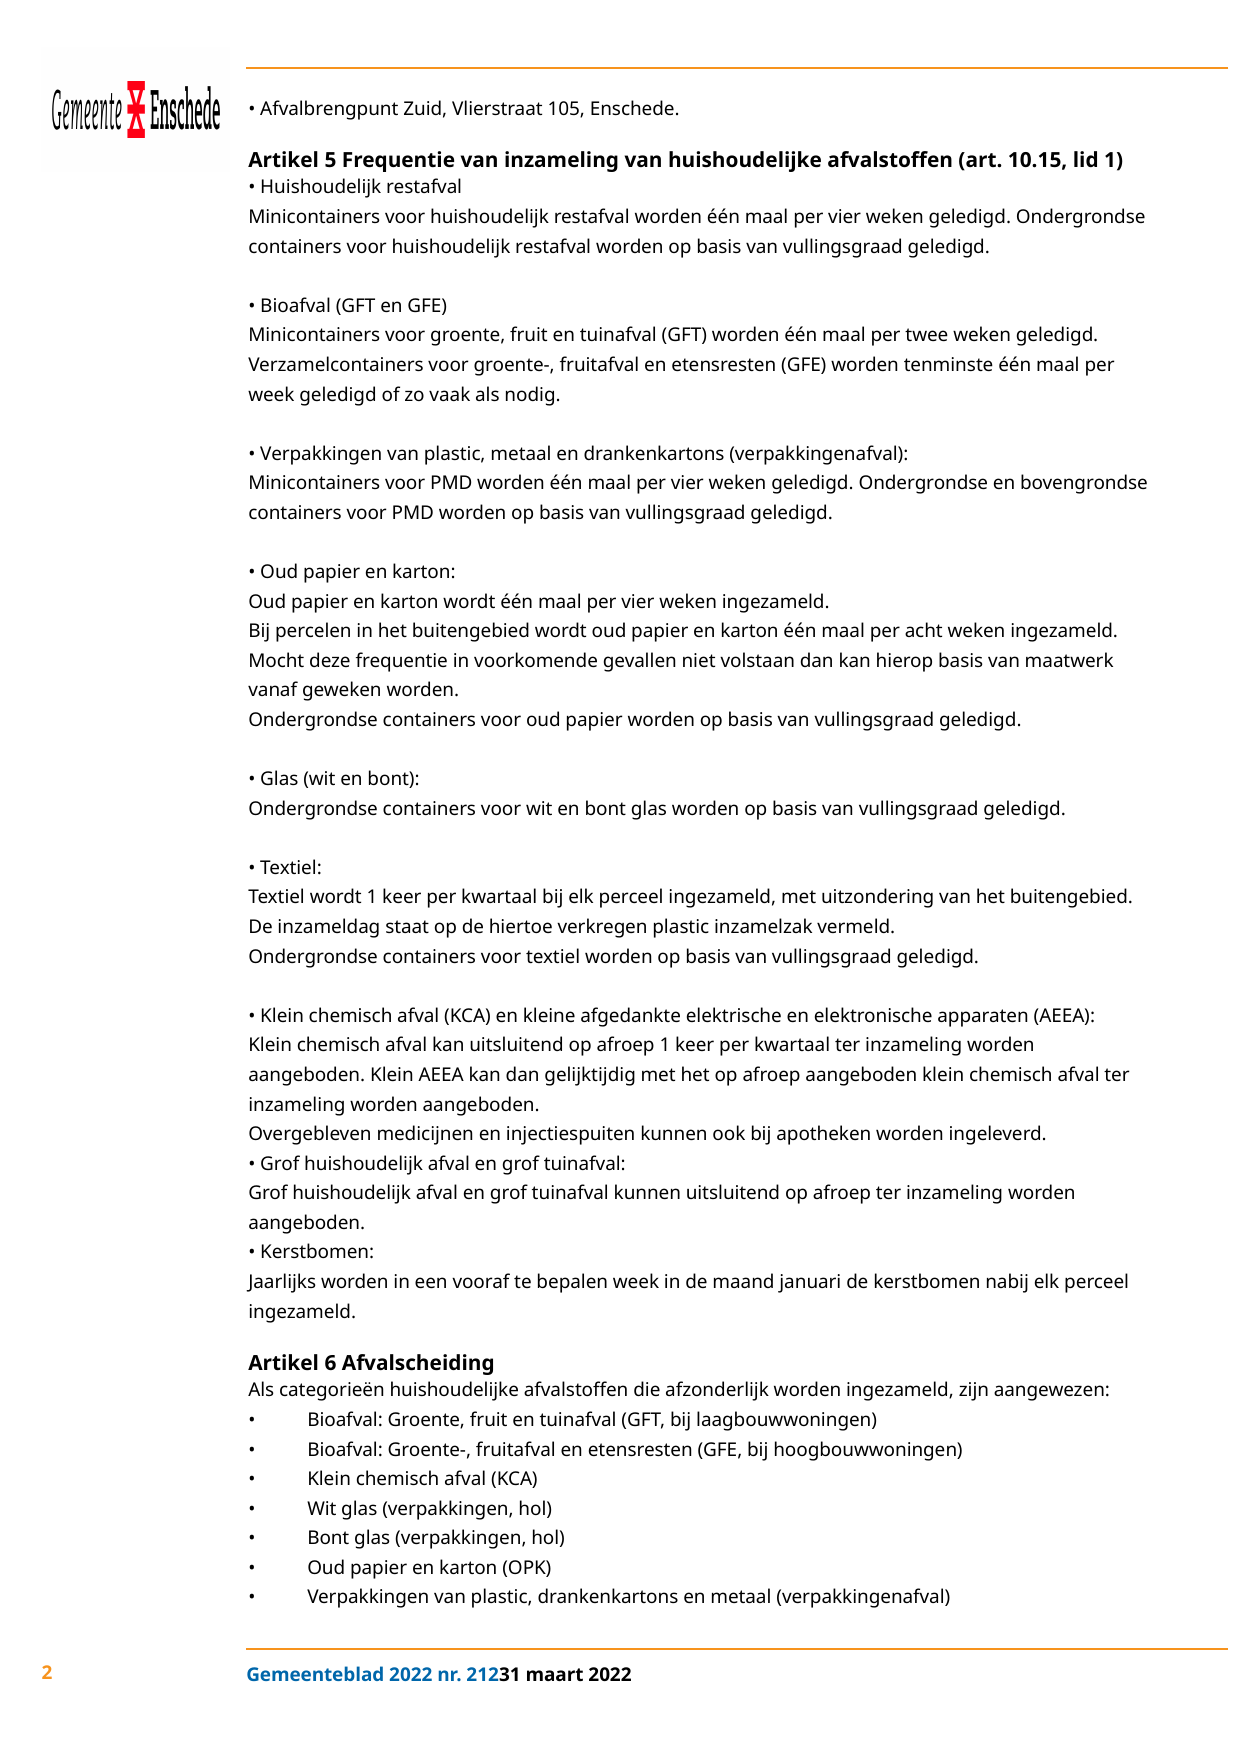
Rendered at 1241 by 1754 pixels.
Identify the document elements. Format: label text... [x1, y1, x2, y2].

text Bij percelen in het buitengebied wordt oud papier en karton één maal per acht weken ingezameld. Mocht deze frequentie in voorkomende gevallen niet volstaan dan kan hierop basis van maatwerk vanaf geweken worden. [248, 617, 1152, 702]
text Verzamelcontainers voor groente-, fruitafval en etensresten (GFE) worden tenminste één maal per week geledigd of zo vaak als nodig. [248, 351, 1152, 406]
text Als categorieën huishoudelijke afvalstoffen die afzonderlijk worden ingezameld, zijn aangewezen: [248, 1377, 1152, 1402]
text Ondergrondse containers voor wit en bont glas worden op basis van vullingsgraad geledigd. [248, 795, 1152, 821]
list Wit glas (verpakkingen, hol) [248, 1495, 1152, 1521]
text • Afvalbrengpunt Zuid, Vlierstraat 105, Enschede. [248, 95, 1152, 121]
text • Verpakkingen van plastic, metaal en drankenkartons (verpakkingenafval): [248, 440, 1152, 466]
text • Klein chemisch afval (KCA) en kleine afgedankte elektrische en elektronische apparaten (AEEA): [248, 1002, 1152, 1028]
text • Bioafval (GFT en GFE) [248, 292, 1152, 318]
text Textiel wordt 1 keer per kwartaal bij elk perceel ingezameld, met uitzondering van het buitengebied. De inzameldag staat op de hiertoe verkregen plastic inzamelzak vermeld. [248, 884, 1152, 939]
text Grof huishoudelijk afval en grof tuinafval kunnen uitsluitend op afroep ter inzameling worden aangeboden. [248, 1179, 1152, 1235]
list Bioafval: Groente, fruit en tuinafval (GFT, bij laagbouwwoningen) [248, 1406, 1152, 1432]
list Verpakkingen van plastic, drankenkartons en metaal (verpakkingenafval) [248, 1584, 1152, 1609]
picture [41, 47, 231, 172]
text • Textiel: [248, 854, 1152, 880]
text • Grof huishoudelijk afval en grof tuinafval: [248, 1150, 1152, 1176]
text Minicontainers voor huishoudelijk restafval worden één maal per vier weken geledigd. Ondergrondse containers voor huishoudelijk restafval worden op basis van vullingsgraad geledigd. [248, 203, 1152, 258]
text Artikel 5 Frequentie van inzameling van huishoudelijke afvalstoffen (art. 10.15, lid 1) [248, 145, 1152, 174]
text • Huishoudelijk restafval [248, 174, 1152, 199]
text Artikel 6 Afvalscheiding [248, 1348, 1152, 1377]
text Ondergrondse containers voor oud papier worden op basis van vullingsgraad geledigd. [248, 706, 1152, 732]
text Oud papier en karton wordt één maal per vier weken ingezameld. [248, 588, 1152, 613]
text • Glas (wit en bont): [248, 765, 1152, 791]
text Minicontainers voor PMD worden één maal per vier weken geledigd. Ondergrondse en bovengrondse containers voor PMD worden op basis van vullingsgraad geledigd. [248, 469, 1152, 525]
text Overgebleven medicijnen en injectiespuiten kunnen ook bij apotheken worden ingeleverd. [248, 1120, 1152, 1146]
list Klein chemisch afval (KCA) [248, 1465, 1152, 1491]
text • Kerstbomen: [248, 1239, 1152, 1264]
text Minicontainers voor groente, fruit en tuinafval (GFT) worden één maal per twee weken geledigd. [248, 322, 1152, 347]
list Bioafval: Groente-, fruitafval en etensresten (GFE, bij hoogbouwwoningen) [248, 1436, 1152, 1462]
text Ondergrondse containers voor textiel worden op basis van vullingsgraad geledigd. [248, 943, 1152, 968]
text Jaarlijks worden in een vooraf te bepalen week in de maand januari de kerstbomen nabij elk perceel ingezameld. [248, 1268, 1152, 1323]
list Bont glas (verpakkingen, hol) [248, 1524, 1152, 1550]
text • Oud papier en karton: [248, 558, 1152, 584]
text Klein chemisch afval kan uitsluitend op afroep 1 keer per kwartaal ter inzameling worden aangeboden. Klein AEEA kan dan gelijktijdig met het op afroep aangeboden klein chemisch afval ter inzameling worden aangeboden. [248, 1032, 1152, 1116]
list Oud papier en karton (OPK) [248, 1554, 1152, 1580]
